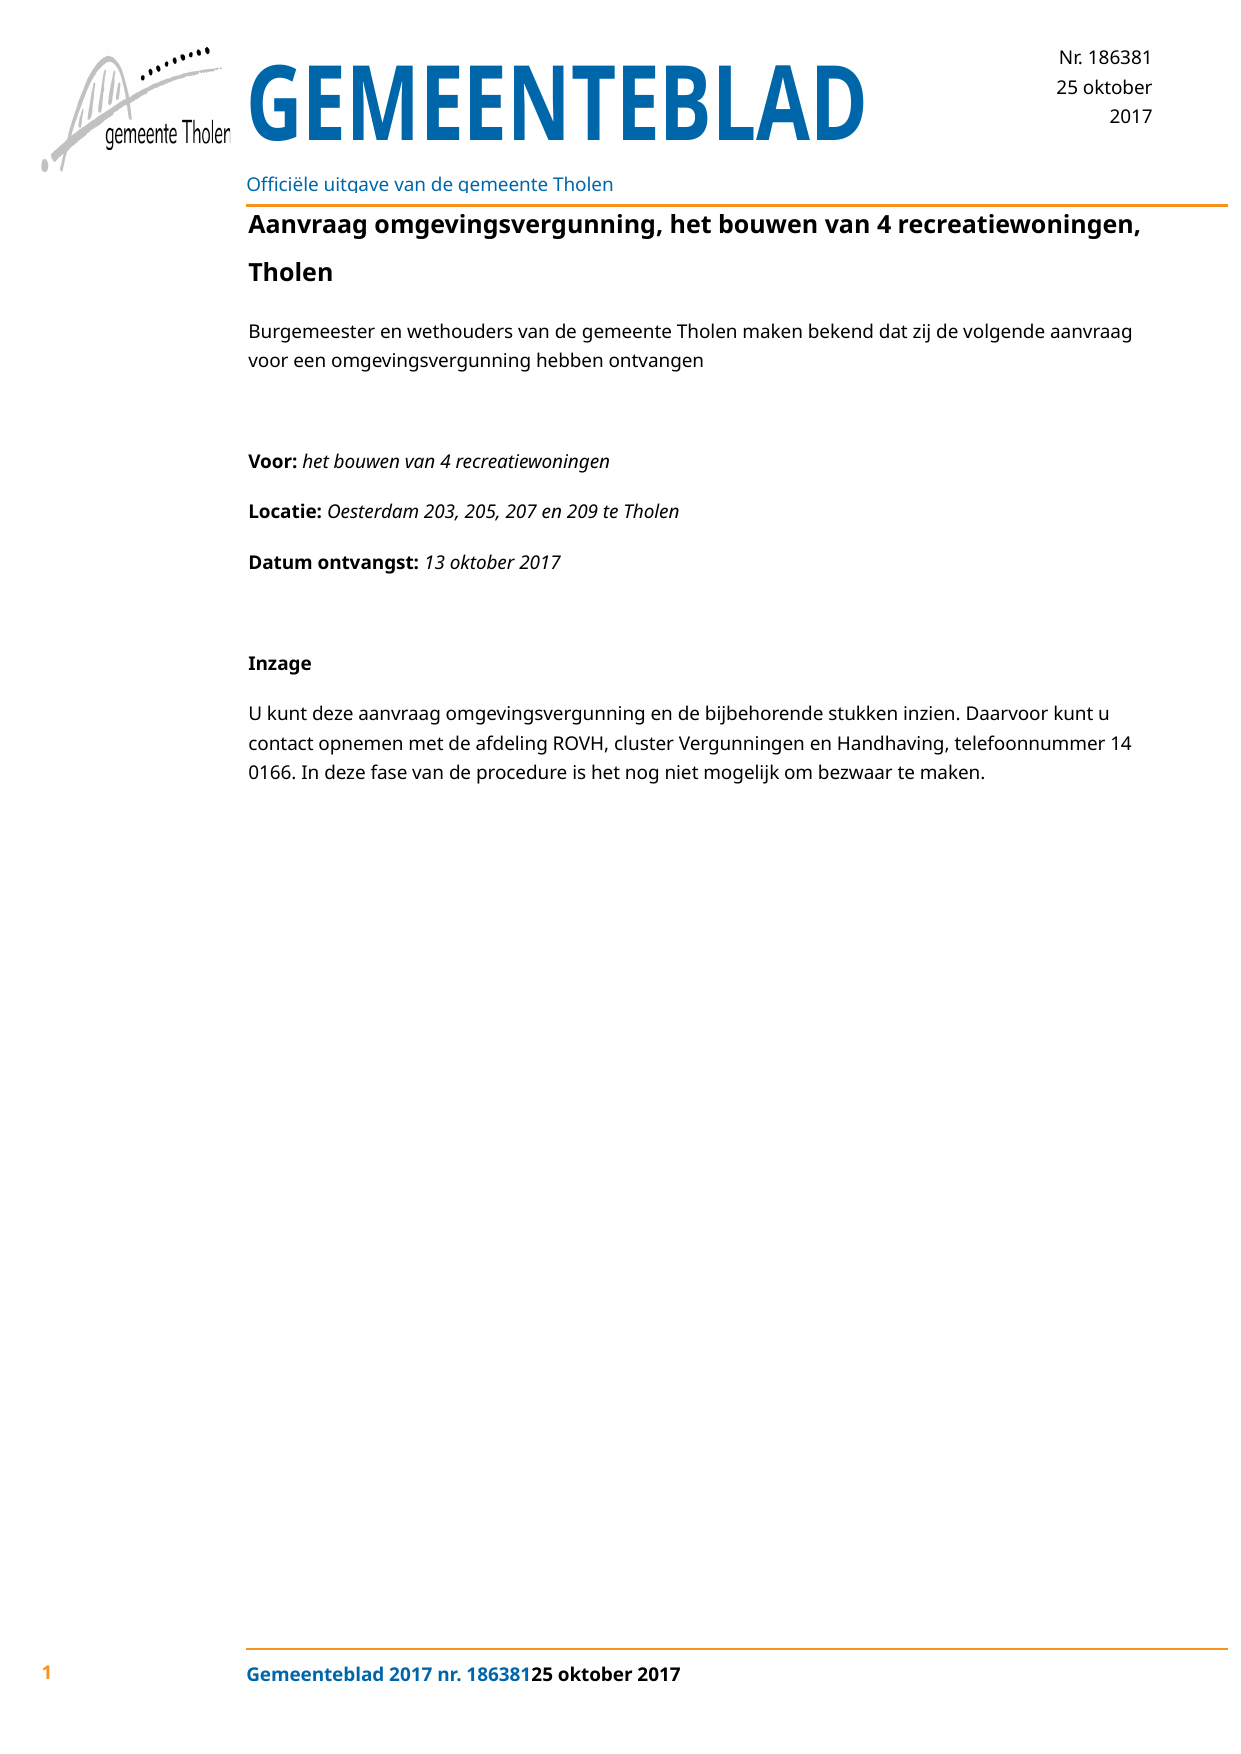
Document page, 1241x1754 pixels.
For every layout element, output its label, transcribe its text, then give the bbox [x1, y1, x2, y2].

text Datum ontvangst: 13 oktober 2017 [248, 549, 1152, 575]
text Voor: het bouwen van 4 recreatiewoningen [248, 448, 1152, 474]
text Burgemeester en wethouders van de gemeente Tholen maken bekend dat zij de volgende aanvraag voor een omgevingsvergunning hebben ontvangen [248, 318, 1152, 373]
text Inzage [248, 650, 1152, 676]
text U kunt deze aanvraag omgevingsvergunning en de bijbehorende stukken inzien. Daarvoor kunt u contact opnemen met de afdeling ROVH, cluster Vergunningen en Handhaving, telefoonnummer 14 0166. In deze fase van de procedure is het nog niet mogelijk om bezwaar te maken. [248, 700, 1152, 785]
text Locatie: Oesterdam 203, 205, 207 en 209 te Tholen [248, 499, 1152, 524]
text Aanvraag omgevingsvergunning, het bouwen van 4 recreatiewoningen, Tholen [248, 207, 1152, 288]
picture [41, 47, 231, 172]
